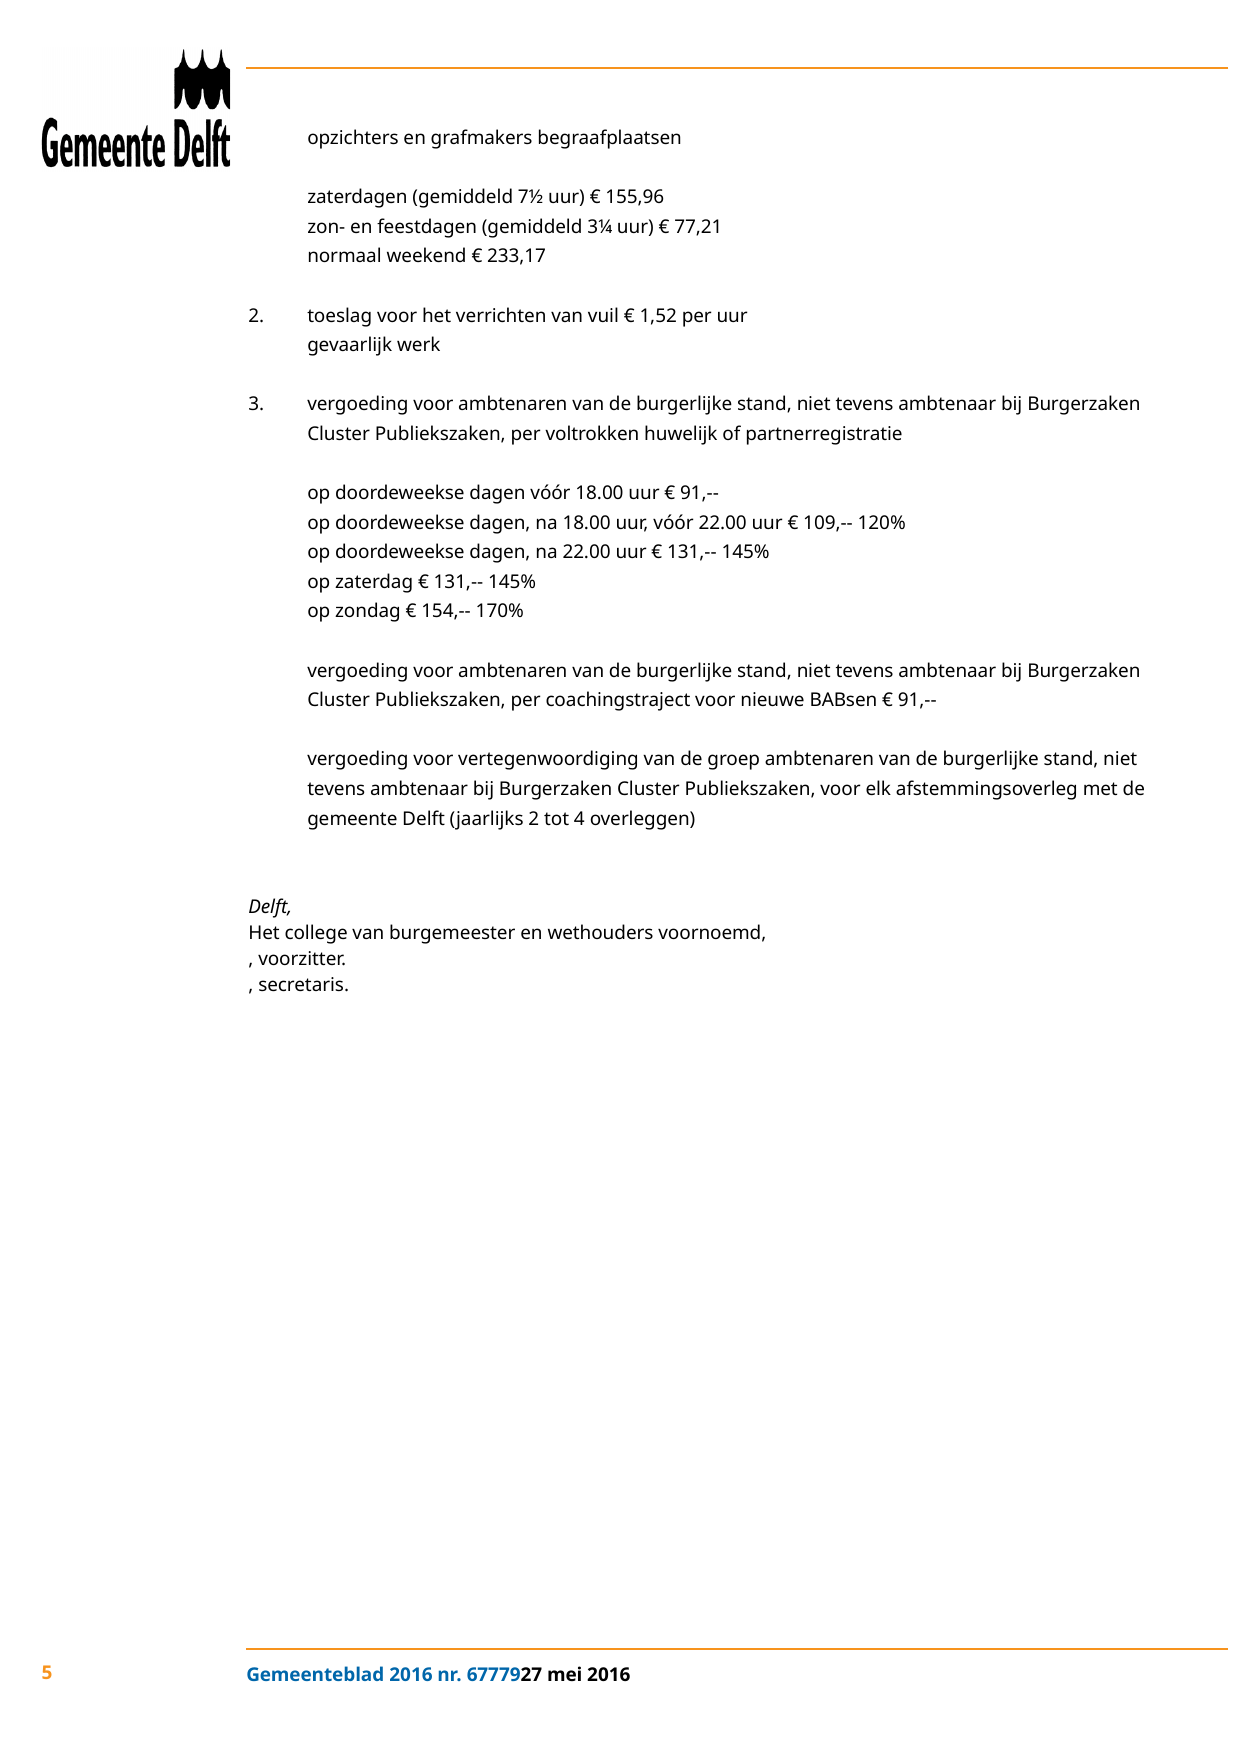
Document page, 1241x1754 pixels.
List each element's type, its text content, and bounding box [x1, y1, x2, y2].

list vergoeding voor ambtenaren van de burgerlijke stand, niet tevens ambtenaar bij Burgerzaken Cluster Publiekszaken, per voltrokken huwelijk of partnerregistratie [248, 391, 1152, 446]
list zaterdagen (gemiddeld 7½ uur) € 155,96 [248, 183, 1152, 209]
picture [41, 47, 231, 172]
list normaal weekend € 233,17 [248, 243, 1152, 268]
list opzichters en grafmakers begraafplaatsen [248, 124, 1152, 150]
list zon- en feestdagen (gemiddeld 3¼ uur) € 77,21 [248, 213, 1152, 239]
list op zondag € 154,-- 170% [248, 598, 1152, 623]
list op doordeweekse dagen vóór 18.00 uur € 91,-- [248, 479, 1152, 505]
list toeslag voor het verrichten van vuil € 1,52 per uur [248, 302, 1152, 328]
list op doordeweekse dagen, na 22.00 uur € 131,-- 145% [248, 538, 1152, 564]
text , voorzitter. [248, 945, 1152, 971]
list vergoeding voor ambtenaren van de burgerlijke stand, niet tevens ambtenaar bij Burgerzaken Cluster Publiekszaken, per coachingstraject voor nieuwe BABsen € 91,-- [248, 657, 1152, 712]
list op doordeweekse dagen, na 18.00 uur, vóór 22.00 uur € 109,-- 120% [248, 509, 1152, 535]
list gevaarlijk werk [248, 331, 1152, 357]
text Delft, [248, 893, 1152, 919]
list vergoeding voor vertegenwoordiging van de groep ambtenaren van de burgerlijke stand, niet tevens ambtenaar bij Burgerzaken Cluster Publiekszaken, voor elk afstemmingsoverleg met de gemeente Delft (jaarlijks 2 tot 4 overleggen) [248, 746, 1152, 831]
text Het college van burgemeester en wethouders voornoemd, [248, 919, 1152, 945]
text , secretaris. [248, 971, 1152, 996]
list op zaterdag € 131,-- 145% [248, 568, 1152, 594]
